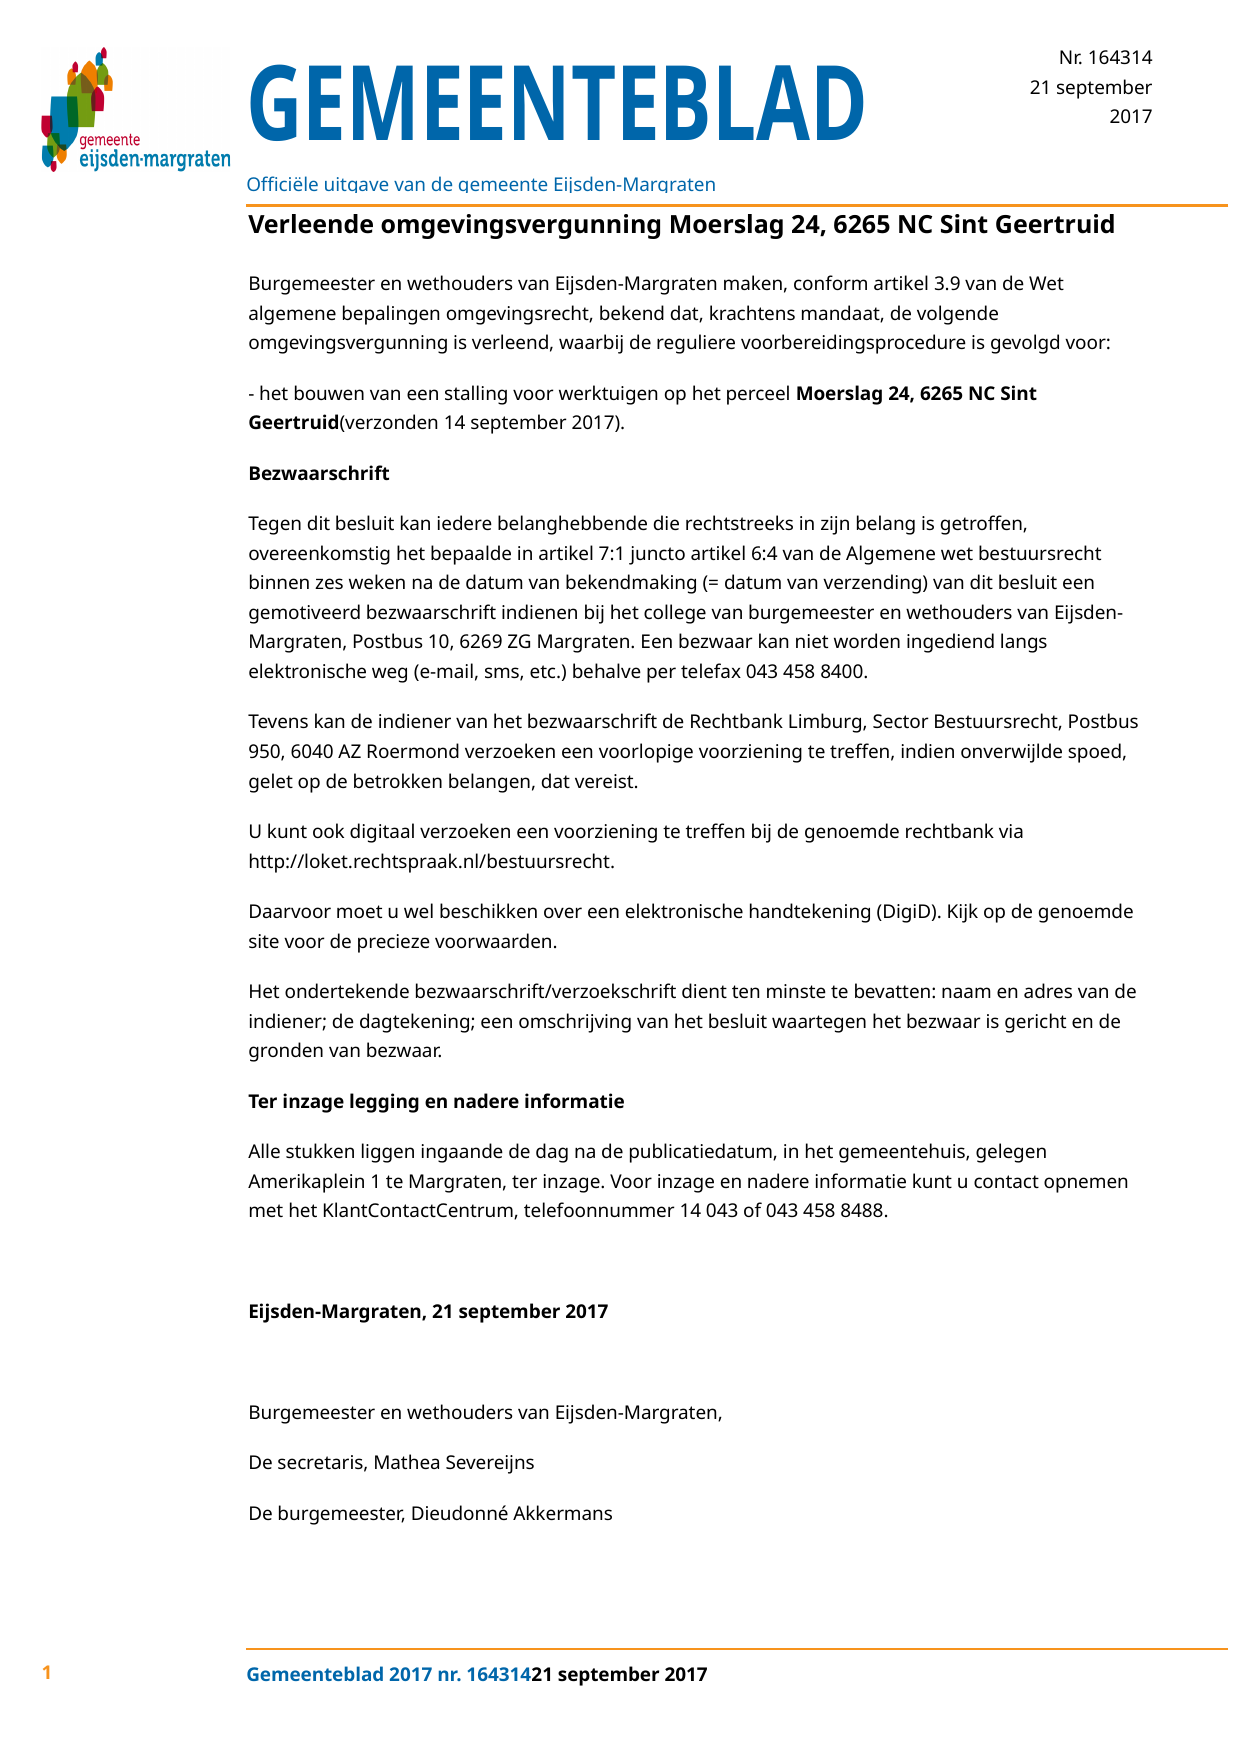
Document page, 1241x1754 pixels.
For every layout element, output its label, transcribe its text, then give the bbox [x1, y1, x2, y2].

text Eijsden-Margraten, 21 september 2017 [248, 1298, 1152, 1324]
text Daarvoor moet u wel beschikken over een elektronische handtekening (DigiD). Kijk op de genoemde site voor de precieze voorwaarden. [248, 898, 1152, 953]
text Bezwaarschrift [248, 460, 1152, 486]
text Tevens kan de indiener van het bezwaarschrift de Rechtbank Limburg, Sector Bestuursrecht, Postbus 950, 6040 AZ Roermond verzoeken een voorlopige voorziening te treffen, indien onverwijlde spoed, gelet op de betrokken belangen, dat vereist. [248, 709, 1152, 793]
text Burgemeester en wethouders van Eijsden-Margraten, [248, 1399, 1152, 1425]
text Tegen dit besluit kan iedere belanghebbende die rechtstreeks in zijn belang is getroffen, overeenkomstig het bepaalde in artikel 7:1 juncto artikel 6:4 van de Algemene wet bestuursrecht binnen zes weken na de datum van bekendmaking (= datum van verzending) van dit besluit een gemotiveerd bezwaarschrift indienen bij het college van burgemeester en wethouders van Eijsden-Margraten, Postbus 10, 6269 ZG Margraten. Een bezwaar kan niet worden ingediend langs elektronische weg (e-mail, sms, etc.) behalve per telefax 043 458 8400. [248, 510, 1152, 684]
text Verleende omgevingsvergunning Moerslag 24, 6265 NC Sint Geertruid [248, 207, 1152, 241]
text Ter inzage legging en nadere informatie [248, 1088, 1152, 1113]
text - het bouwen van een stalling voor werktuigen op het perceel Moerslag 24, 6265 NC Sint Geertruid(verzonden 14 september 2017). [248, 380, 1152, 435]
text De secretaris, Mathea Severeijns [248, 1449, 1152, 1475]
text De burgemeester, Dieudonné Akkermans [248, 1500, 1152, 1526]
text Burgemeester en wethouders van Eijsden-Margraten maken, conform artikel 3.9 van de Wet algemene bepalingen omgevingsrecht, bekend dat, krachtens mandaat, de volgende omgevingsvergunning is verleend, waarbij de reguliere voorbereidingsprocedure is gevolgd voor: [248, 270, 1152, 355]
picture [41, 47, 231, 172]
text U kunt ook digitaal verzoeken een voorziening te treffen bij de genoemde rechtbank via http://loket.rechtspraak.nl/bestuursrecht. [248, 818, 1152, 873]
text Het ondertekende bezwaarschrift/verzoekschrift dient ten minste te bevatten: naam en adres van de indiener; de dagtekening; een omschrijving van het besluit waartegen het bezwaar is gericht en de gronden van bezwaar. [248, 978, 1152, 1063]
text Alle stukken liggen ingaande de dag na de publicatiedatum, in het gemeentehuis, gelegen Amerikaplein 1 te Margraten, ter inzage. Voor inzage en nadere informatie kunt u contact opnemen met het KlantContactCentrum, telefoonnummer 14 043 of 043 458 8488. [248, 1138, 1152, 1223]
